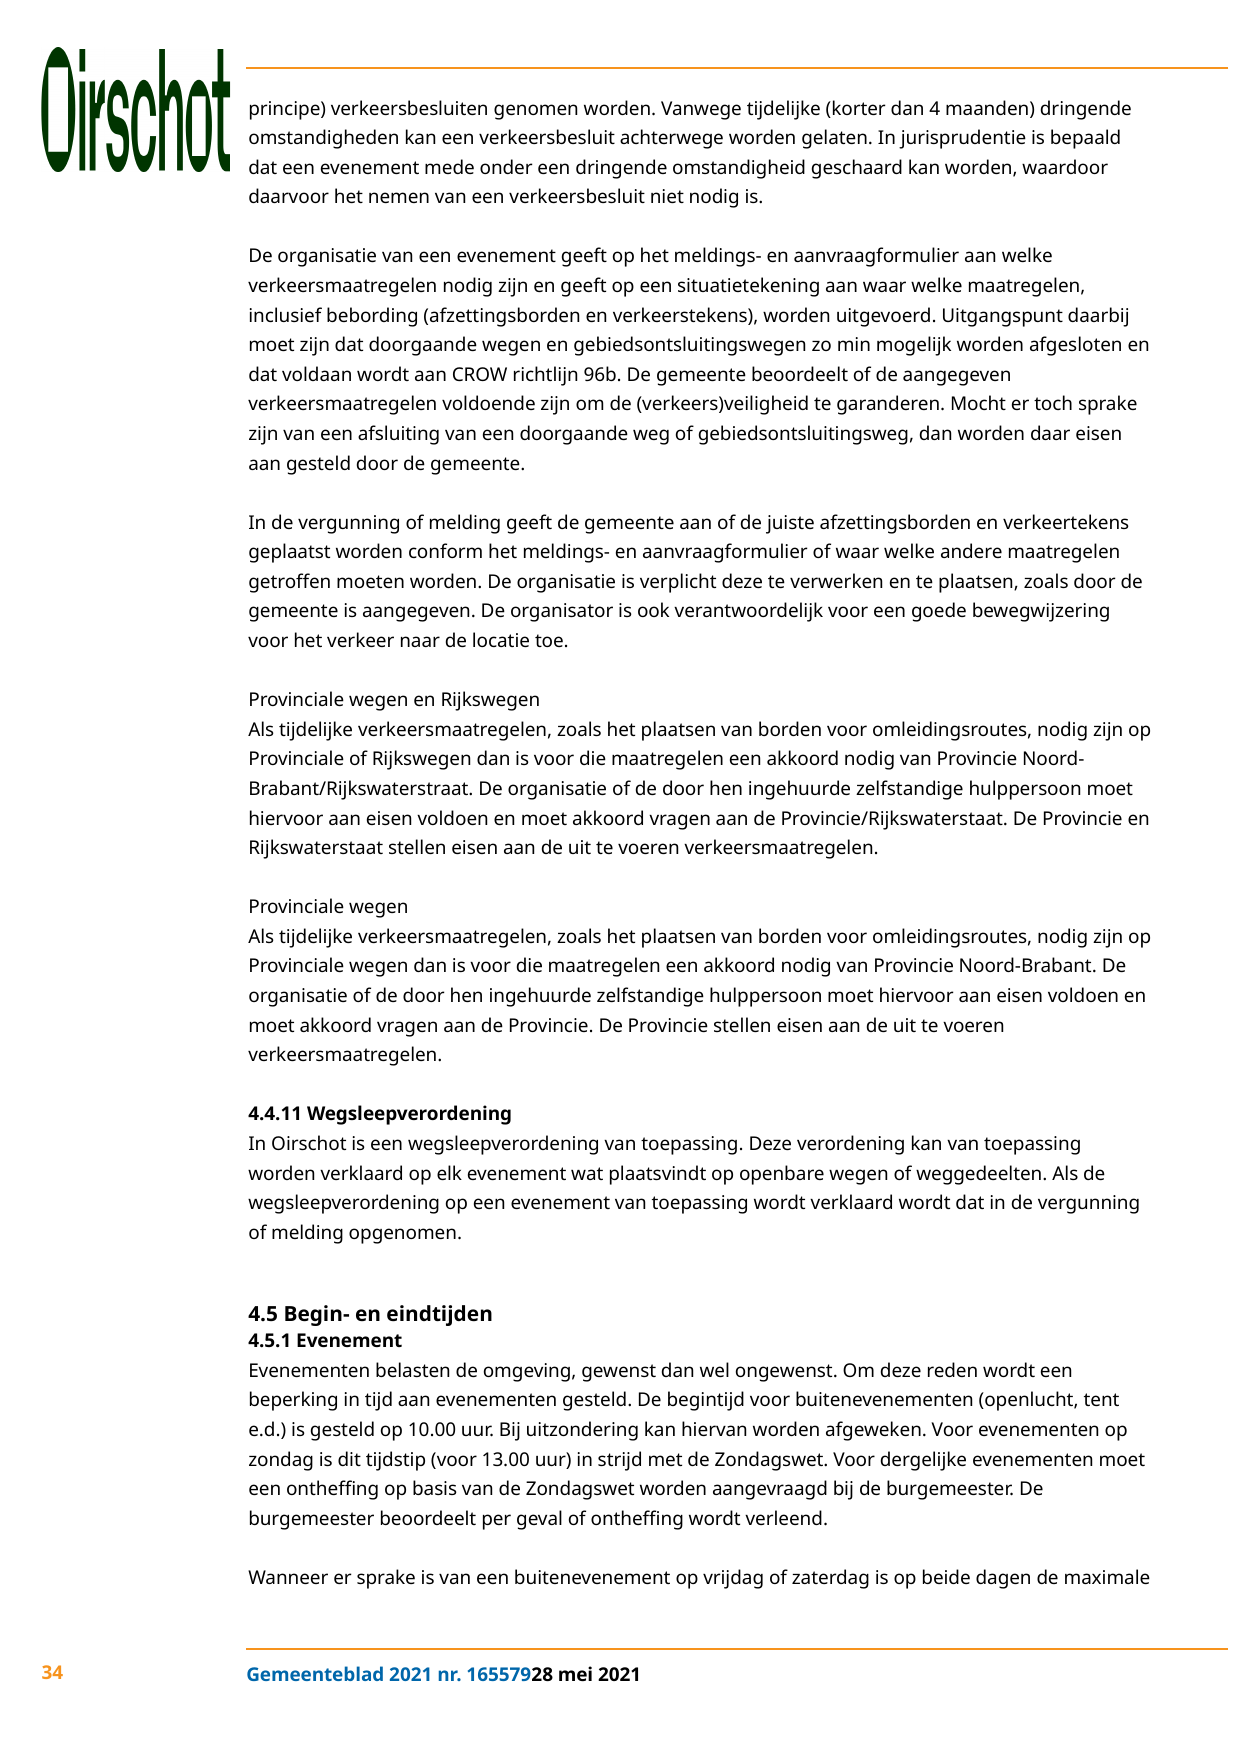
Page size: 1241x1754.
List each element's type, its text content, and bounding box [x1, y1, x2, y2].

text Provinciale wegen en Rijkswegen [248, 686, 1152, 712]
text Wanneer er sprake is van een buitenevenement op vrijdag of zaterdag is op beide dagen de maximale [248, 1564, 1152, 1590]
text principe) verkeersbesluiten genomen worden. Vanwege tijdelijke (korter dan 4 maanden) dringende omstandigheden kan een verkeersbesluit achterwege worden gelaten. In jurisprudentie is bepaald dat een evenement mede onder een dringende omstandigheid geschaard kan worden, waardoor daarvoor het nemen van een verkeersbesluit niet nodig is. [248, 95, 1152, 209]
text 4.5 Begin- en eindtijden [248, 1299, 1152, 1327]
text Provinciale wegen [248, 893, 1152, 919]
text Als tijdelijke verkeersmaatregelen, zoals het plaatsen van borden voor omleidingsroutes, nodig zijn op Provinciale wegen dan is voor die maatregelen een akkoord nodig van Provincie Noord-Brabant. De organisatie of de door hen ingehuurde zelfstandige hulppersoon moet hiervoor aan eisen voldoen en moet akkoord vragen aan de Provincie. De Provincie stellen eisen aan de uit te voeren verkeersmaatregelen. [248, 923, 1152, 1067]
text Als tijdelijke verkeersmaatregelen, zoals het plaatsen van borden voor omleidingsroutes, nodig zijn op Provinciale of Rijkswegen dan is voor die maatregelen een akkoord nodig van Provincie Noord-Brabant/Rijkswaterstraat. De organisatie of de door hen ingehuurde zelfstandige hulppersoon moet hiervoor aan eisen voldoen en moet akkoord vragen aan de Provincie/Rijkswaterstaat. De Provincie en Rijkswaterstaat stellen eisen aan de uit te voeren verkeersmaatregelen. [248, 716, 1152, 860]
text 4.4.11 Wegsleepverordening [248, 1101, 1152, 1126]
text In Oirschot is een wegsleepverordening van toepassing. Deze verordening kan van toepassing worden verklaard op elk evenement wat plaatsvindt op openbare wegen of weggedeelten. Als de wegsleepverordening op een evenement van toepassing wordt verklaard wordt dat in de vergunning of melding opgenomen. [248, 1130, 1152, 1245]
text De organisatie van een evenement geeft op het meldings- en aanvraagformulier aan welke verkeersmaatregelen nodig zijn en geeft op een situatietekening aan waar welke maatregelen, inclusief bebording (afzettingsborden en verkeerstekens), worden uitgevoerd. Uitgangspunt daarbij moet zijn dat doorgaande wegen en gebiedsontsluitingswegen zo min mogelijk worden afgesloten en dat voldaan wordt aan CROW richtlijn 96b. De gemeente beoordeelt of de aangegeven verkeersmaatregelen voldoende zijn om de (verkeers)veiligheid te garanderen. Mocht er toch sprake zijn van een afsluiting van een doorgaande weg of gebiedsontsluitingsweg, dan worden daar eisen aan gesteld door de gemeente. [248, 243, 1152, 476]
text Evenementen belasten de omgeving, gewenst dan wel ongewenst. Om deze reden wordt een beperking in tijd aan evenementen gesteld. De begintijd voor buitenevenementen (openlucht, tent e.d.) is gesteld op 10.00 uur. Bij uitzondering kan hiervan worden afgeweken. Voor evenementen op zondag is dit tijdstip (voor 13.00 uur) in strijd met de Zondagswet. Voor dergelijke evenementen moet een ontheffing op basis van de Zondagswet worden aangevraagd bij de burgemeester. De burgemeester beoordeelt per geval of ontheffing wordt verleend. [248, 1357, 1152, 1531]
picture [41, 47, 231, 172]
text In de vergunning of melding geeft de gemeente aan of de juiste afzettingsborden en verkeertekens geplaatst worden conform het meldings- en aanvraagformulier of waar welke andere maatregelen getroffen moeten worden. De organisatie is verplicht deze te verwerken en te plaatsen, zoals door de gemeente is aangegeven. De organisator is ook verantwoordelijk voor een goede bewegwijzering voor het verkeer naar de locatie toe. [248, 509, 1152, 653]
text 4.5.1 Evenement [248, 1327, 1152, 1353]
